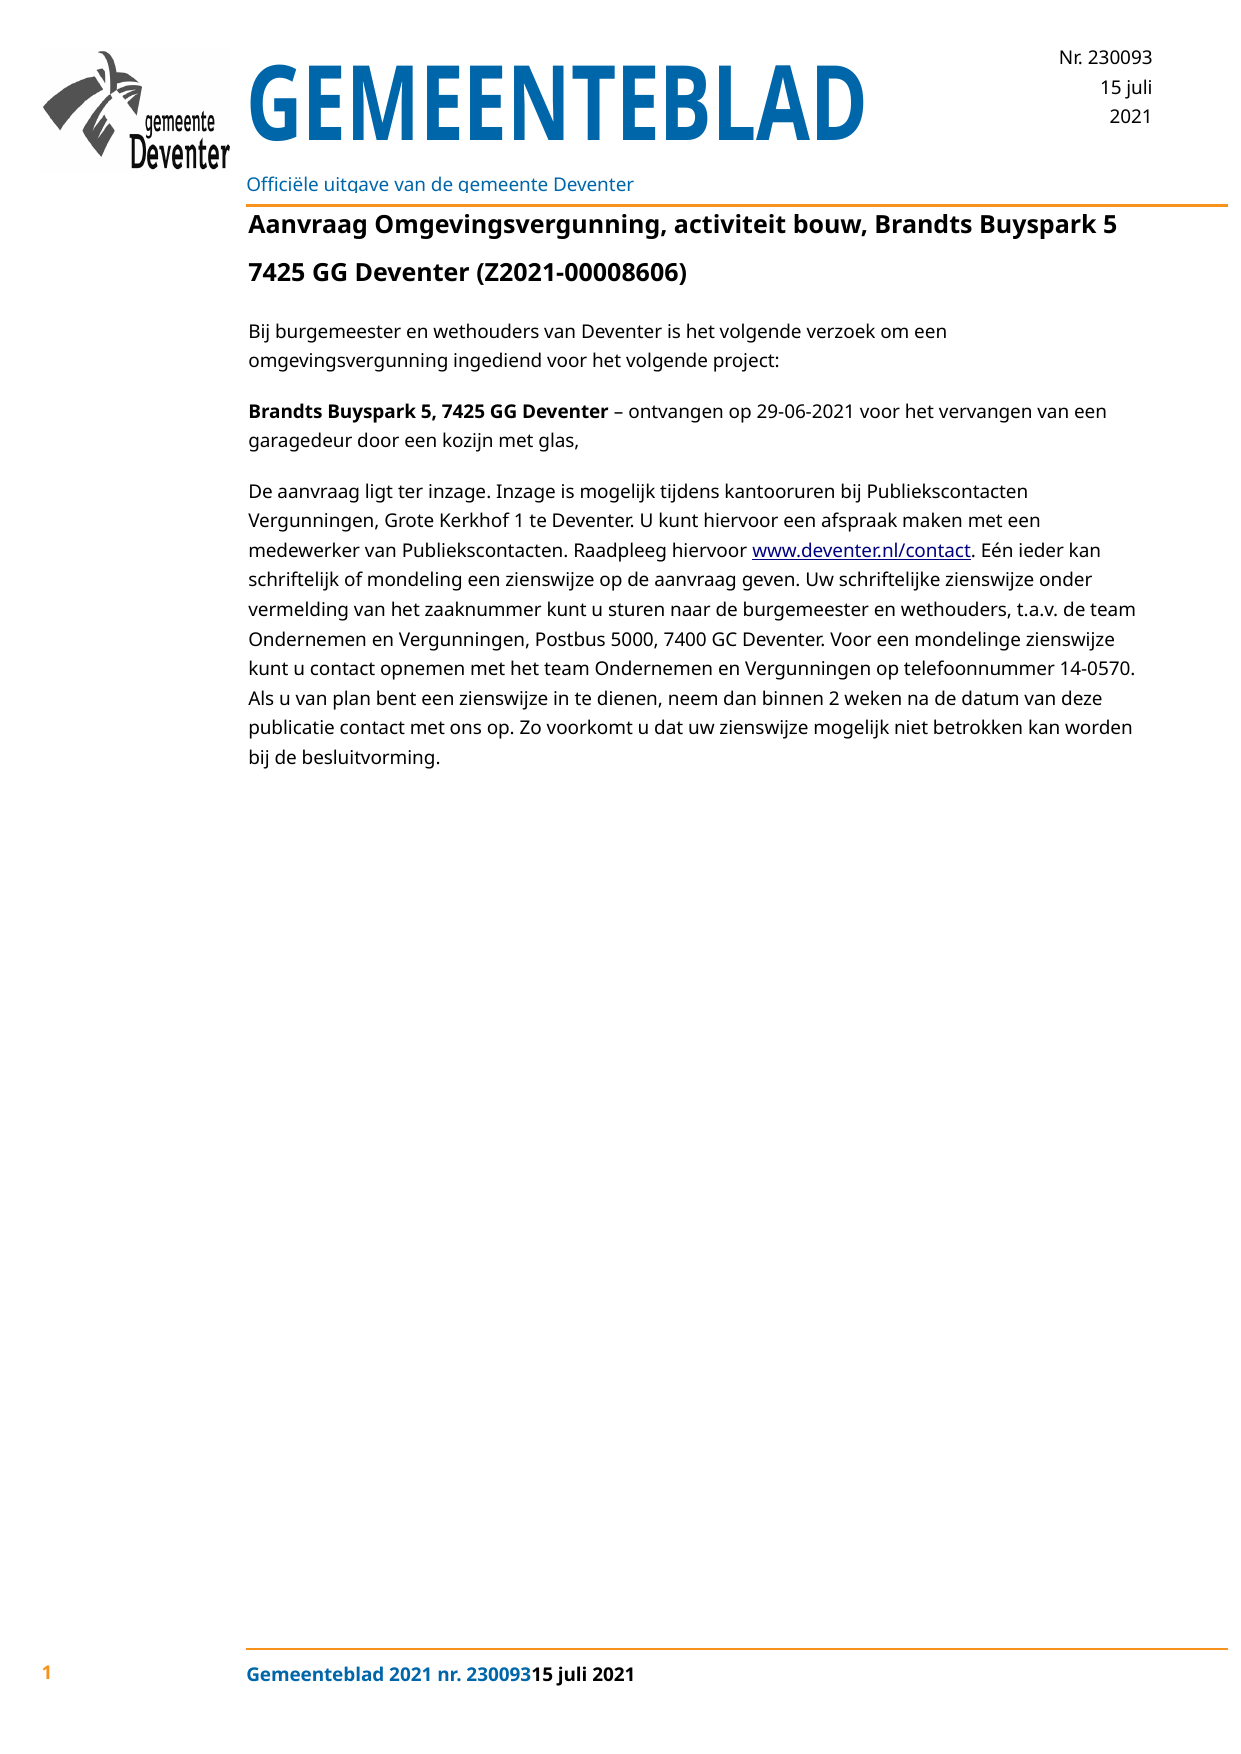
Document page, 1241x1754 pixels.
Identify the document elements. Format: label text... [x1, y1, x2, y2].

text De aanvraag ligt ter inzage. Inzage is mogelijk tijdens kantooruren bij Publiekscontacten Vergunningen, Grote Kerkhof 1 te Deventer. U kunt hiervoor een afspraak maken met een medewerker van Publiekscontacten. Raadpleeg hiervoor www.deventer.nl/contact. Eén ieder kan schriftelijk of mondeling een zienswijze op de aanvraag geven. Uw schriftelijke zienswijze onder vermelding van het zaaknummer kunt u sturen naar de burgemeester en wethouders, t.a.v. de team Ondernemen en Vergunningen, Postbus 5000, 7400 GC Deventer. Voor een mondelinge zienswijze kunt u contact opnemen met het team Ondernemen en Vergunningen op telefoonnummer 14-0570. Als u van plan bent een zienswijze in te dienen, neem dan binnen 2 weken na de datum van deze publicatie contact met ons op. Zo voorkomt u dat uw zienswijze mogelijk niet betrokken kan worden bij de besluitvorming. [248, 478, 1152, 770]
text Brandts Buyspark 5, 7425 GG Deventer – ontvangen op 29-06-2021 voor het vervangen van een garagedeur door een kozijn met glas, [248, 398, 1152, 453]
text Bij burgemeester en wethouders van Deventer is het volgende verzoek om een omgevingsvergunning ingediend voor het volgende project: [248, 318, 1152, 373]
text Aanvraag Omgevingsvergunning, activiteit bouw, Brandts Buyspark 5 7425 GG Deventer (Z2021-00008606) [248, 207, 1152, 288]
picture [41, 47, 231, 172]
